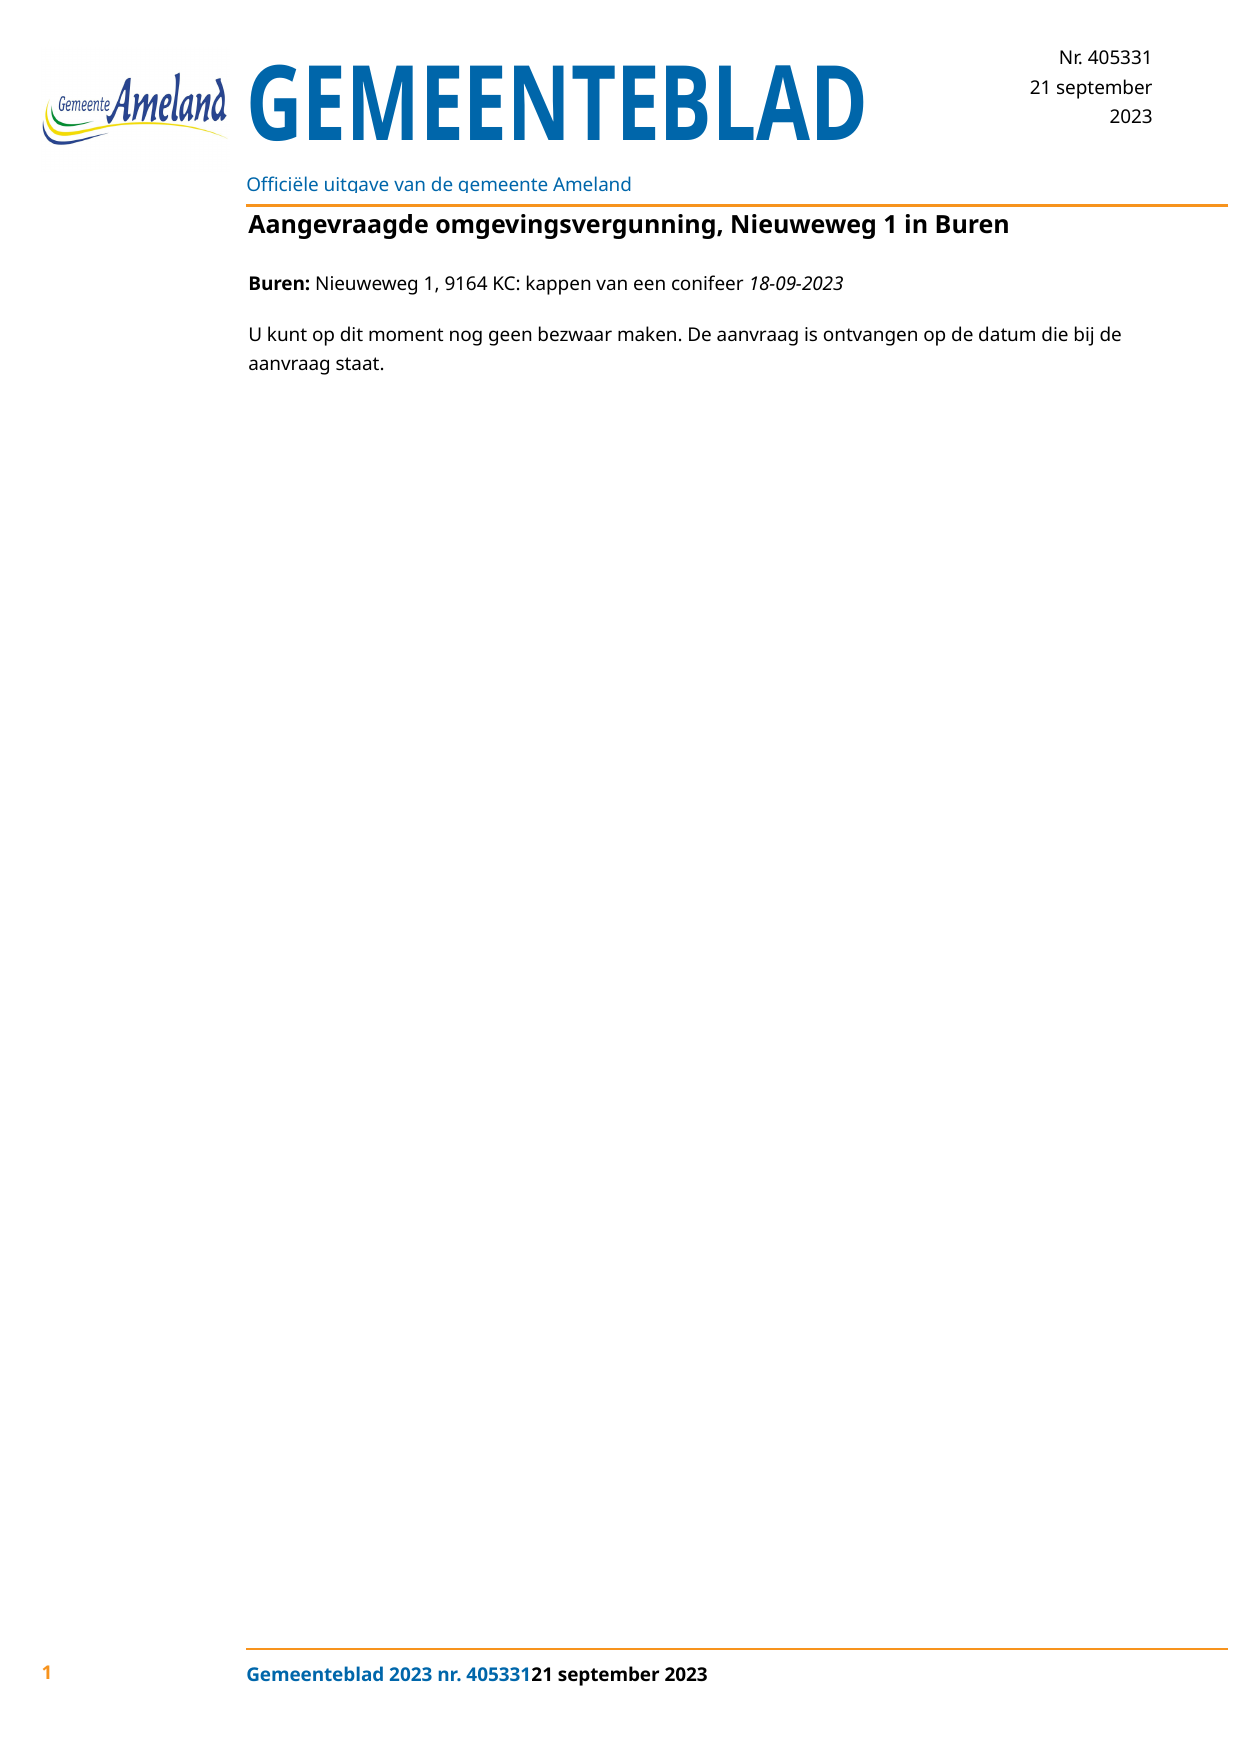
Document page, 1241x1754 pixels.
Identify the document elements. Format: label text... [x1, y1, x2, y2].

text Aangevraagde omgevingsvergunning, Nieuweweg 1 in Buren [248, 207, 1152, 241]
picture [41, 47, 231, 172]
text U kunt op dit moment nog geen bezwaar maken. De aanvraag is ontvangen op de datum die bij de aanvraag staat. [248, 321, 1152, 376]
text Buren: Nieuweweg 1, 9164 KC: kappen van een conifeer 18-09-2023 [248, 270, 1152, 296]
